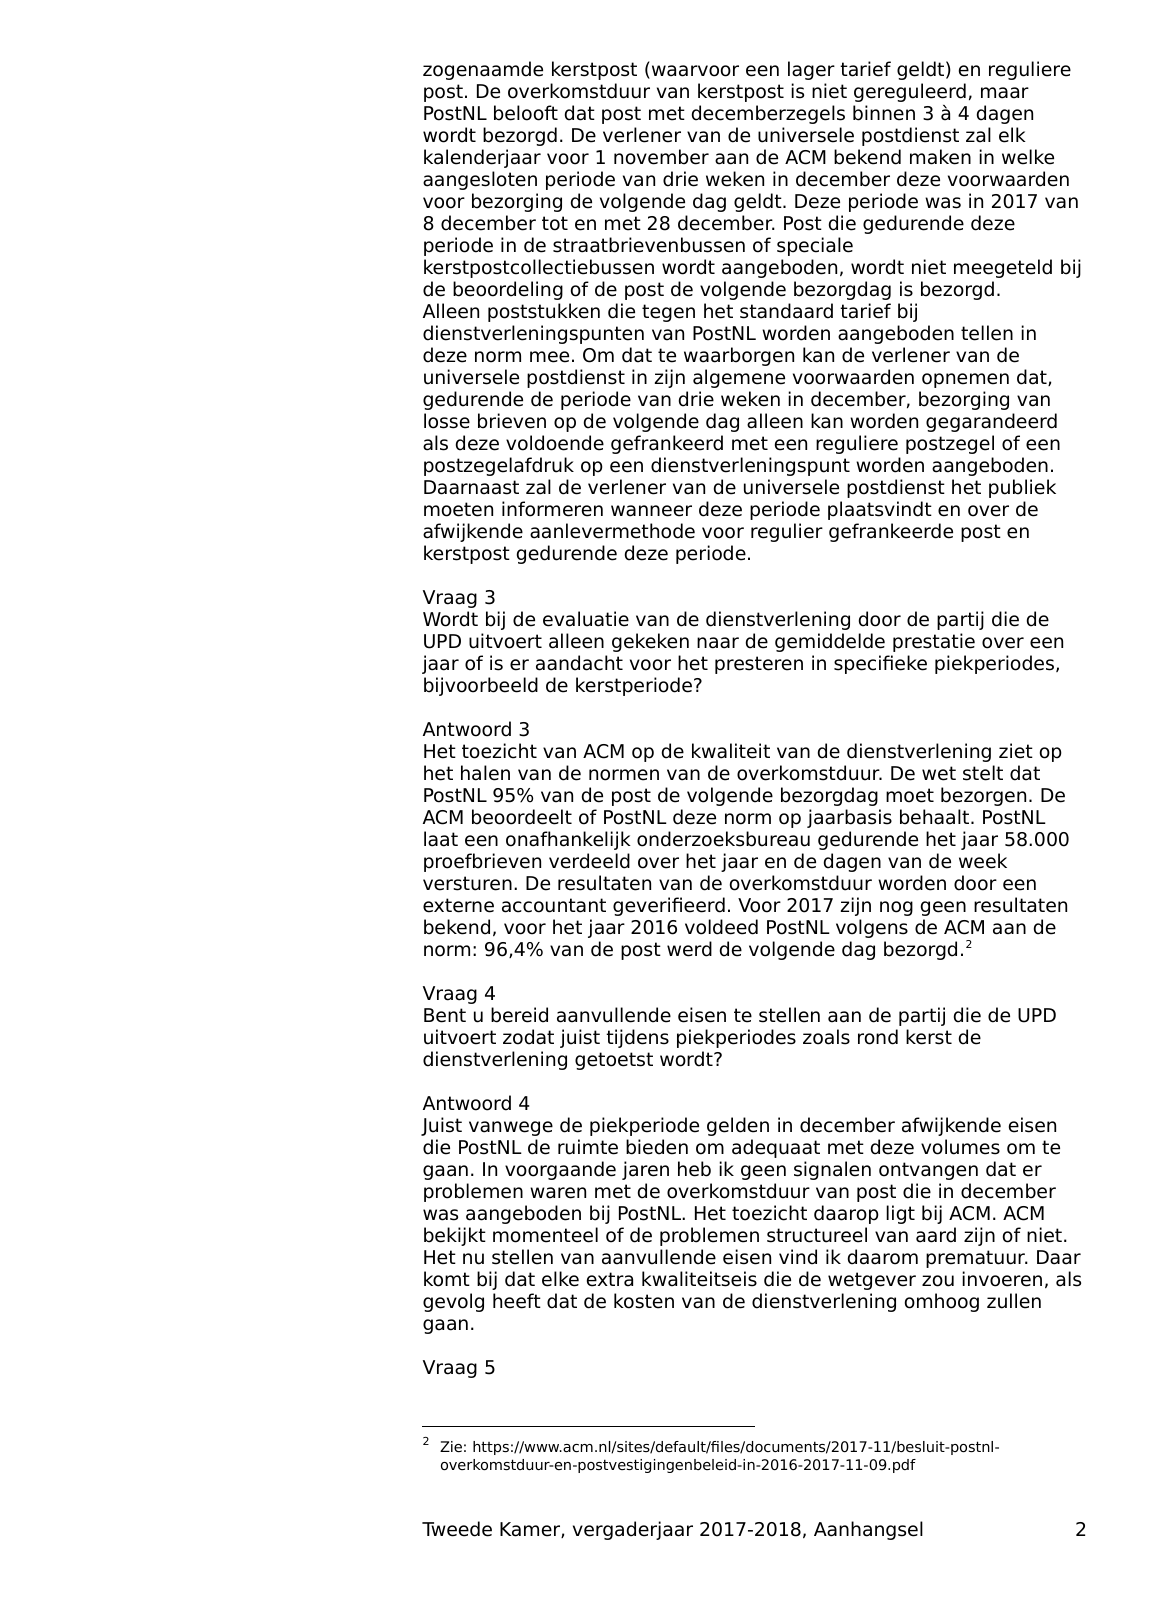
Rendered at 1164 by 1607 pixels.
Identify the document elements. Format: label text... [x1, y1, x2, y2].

text Zie: https://www.acm.nl/sites/default/files/documents/2017-11/besluit-postnl-overkomstduur-en-postvestigingenbeleid-in-2016-2017-11-09.pdf [422, 1435, 1087, 1474]
text zogenaamde kerstpost (waarvoor een lager tarief geldt) en reguliere post. De overkomstduur van kerstpost is niet gereguleerd, maar PostNL belooft dat post met decemberzegels binnen 3 à 4 dagen wordt bezorgd. De verlener van de universele postdienst zal elk kalenderjaar voor 1 november aan de ACM bekend maken in welke aangesloten periode van drie weken in december deze voorwaarden voor bezorging de volgende dag geldt. Deze periode was in 2017 van 8 december tot en met 28 december. Post die gedurende deze periode in de straatbrievenbussen of speciale kerstpostcollectiebussen wordt aangeboden, wordt niet meegeteld bij de beoordeling of de post de volgende bezorgdag is bezorgd. [422, 59, 1087, 301]
text Vraag 5 [422, 1357, 1087, 1379]
text Juist vanwege de piekperiode gelden in december afwijkende eisen die PostNL de ruimte bieden om adequaat met deze volumes om te gaan. In voorgaande jaren heb ik geen signalen ontvangen dat er problemen waren met de overkomstduur van post die in december was aangeboden bij PostNL. Het toezicht daarop ligt bij ACM. ACM bekijkt momenteel of de problemen structureel van aard zijn of niet. Het nu stellen van aanvullende eisen vind ik daarom prematuur. Daar komt bij dat elke extra kwaliteitseis die de wetgever zou invoeren, als gevolg heeft dat de kosten van de dienstverlening omhoog zullen gaan. [422, 1115, 1087, 1335]
text Vraag 4 [422, 983, 1087, 1005]
text Het toezicht van ACM op de kwaliteit van de dienstverlening ziet op het halen van de normen van de overkomstduur. De wet stelt dat PostNL 95% van de post de volgende bezorgdag moet bezorgen. De ACM beoordeelt of PostNL deze norm op jaarbasis behaalt. PostNL laat een onafhankelijk onderzoeksbureau gedurende het jaar 58.000 proefbrieven verdeeld over het jaar en de dagen van de week versturen. De resultaten van de overkomstduur worden door een externe accountant geverifieerd. Voor 2017 zijn nog geen resultaten bekend, voor het jaar 2016 voldeed PostNL volgens de ACM aan de norm: 96,4% van de post werd de volgende dag bezorgd. [422, 741, 1087, 961]
text Wordt bij de evaluatie van de dienstverlening door de partij die de UPD uitvoert alleen gekeken naar de gemiddelde prestatie over een jaar of is er aandacht voor het presteren in specifieke piekperiodes, bijvoorbeeld de kerstperiode? [422, 609, 1087, 697]
text Alleen poststukken die tegen het standaard tarief bij dienstverleningspunten van PostNL worden aangeboden tellen in deze norm mee. Om dat te waarborgen kan de verlener van de universele postdienst in zijn algemene voorwaarden opnemen dat, gedurende de periode van drie weken in december, bezorging van losse brieven op de volgende dag alleen kan worden gegarandeerd als deze voldoende gefrankeerd met een reguliere postzegel of een postzegelafdruk op een dienstverleningspunt worden aangeboden. Daarnaast zal de verlener van de universele postdienst het publiek moeten informeren wanneer deze periode plaatsvindt en over de afwijkende aanlevermethode voor regulier gefrankeerde post en kerstpost gedurende deze periode. [422, 301, 1087, 564]
text Antwoord 4 [422, 1093, 1087, 1115]
text Vraag 3 [422, 587, 1087, 609]
text Bent u bereid aanvullende eisen te stellen aan de partij die de UPD uitvoert zodat juist tijdens piekperiodes zoals rond kerst de dienstverlening getoetst wordt? [422, 1005, 1087, 1071]
text Antwoord 3 [422, 719, 1087, 741]
